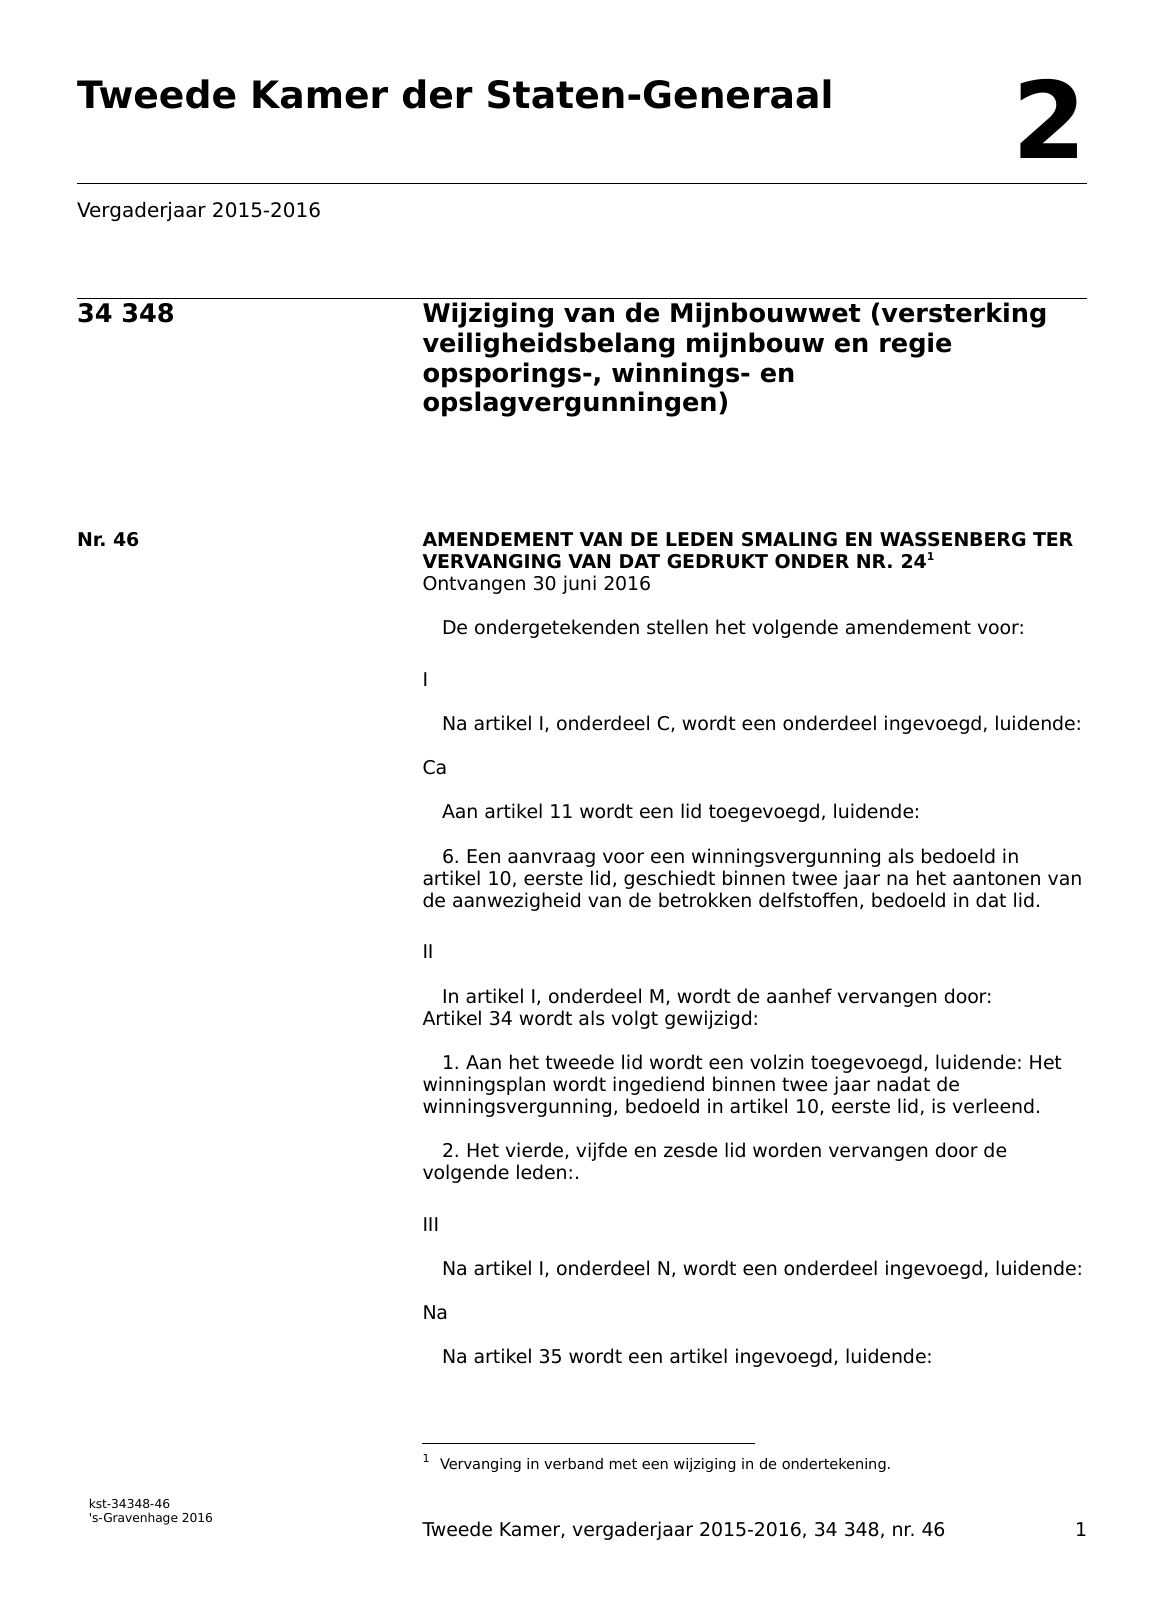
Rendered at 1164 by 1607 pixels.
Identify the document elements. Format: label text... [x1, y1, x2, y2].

text Na artikel 35 wordt een artikel ingevoegd, luidende: [422, 1346, 1087, 1368]
subtitle 34 348 Wijziging van de Mijnbouwwet (versterking veiligheidsbelang mijnbouw en regie opsporings-, winnings- en opslagvergunningen) [77, 299, 1087, 418]
text Na [422, 1302, 1087, 1324]
text 6. Een aanvraag voor een winningsvergunning als bedoeld in artikel 10, eerste lid, geschiedt binnen twee jaar na het aantonen van de aanwezigheid van de betrokken delfstoffen, bedoeld in dat lid. [422, 846, 1087, 911]
text Ontvangen 30 juni 2016 [422, 573, 1087, 595]
text Ca [422, 757, 1087, 779]
text 1. Aan het tweede lid wordt een volzin toegevoegd, luidende: Het winningsplan wordt ingediend binnen twee jaar nadat de winningsvergunning, bedoeld in artikel 10, eerste lid, is verleend. [422, 1052, 1087, 1118]
text Aan artikel 11 wordt een lid toegevoegd, luidende: [422, 801, 1087, 823]
text Na artikel I, onderdeel N, wordt een onderdeel ingevoegd, luidende: [422, 1258, 1087, 1280]
table_header 2 [886, 59, 1087, 183]
subtitle I [422, 669, 1087, 691]
text In artikel I, onderdeel M, wordt de aanhef vervangen door: Artikel 34 wordt als volgt gewijzigd: [422, 986, 1087, 1029]
text 's-Gravenhage 2016 [88, 1511, 323, 1525]
subtitle III [422, 1214, 1087, 1236]
text Vervanging in verband met een wijziging in de ondertekening. [422, 1452, 1087, 1474]
text kst-34348-46 [88, 1497, 323, 1511]
text De ondergetekenden stellen het volgende amendement voor: [422, 617, 1087, 639]
text Na artikel I, onderdeel C, wordt een onderdeel ingevoegd, luidende: [422, 713, 1087, 735]
table_cell Vergaderjaar 2015-2016 [77, 184, 1087, 298]
text 2. Het vierde, vijfde en zesde lid worden vervangen door de volgende leden:. [422, 1140, 1087, 1184]
table_header Tweede Kamer der Staten-Generaal [77, 59, 886, 183]
subtitle Nr. 46 AMENDEMENT VAN DE LEDEN SMALING EN WASSENBERG TER VERVANGING VAN DAT GEDRUKT ONDER NR. 24 [77, 529, 1087, 573]
subtitle II [422, 941, 1087, 963]
